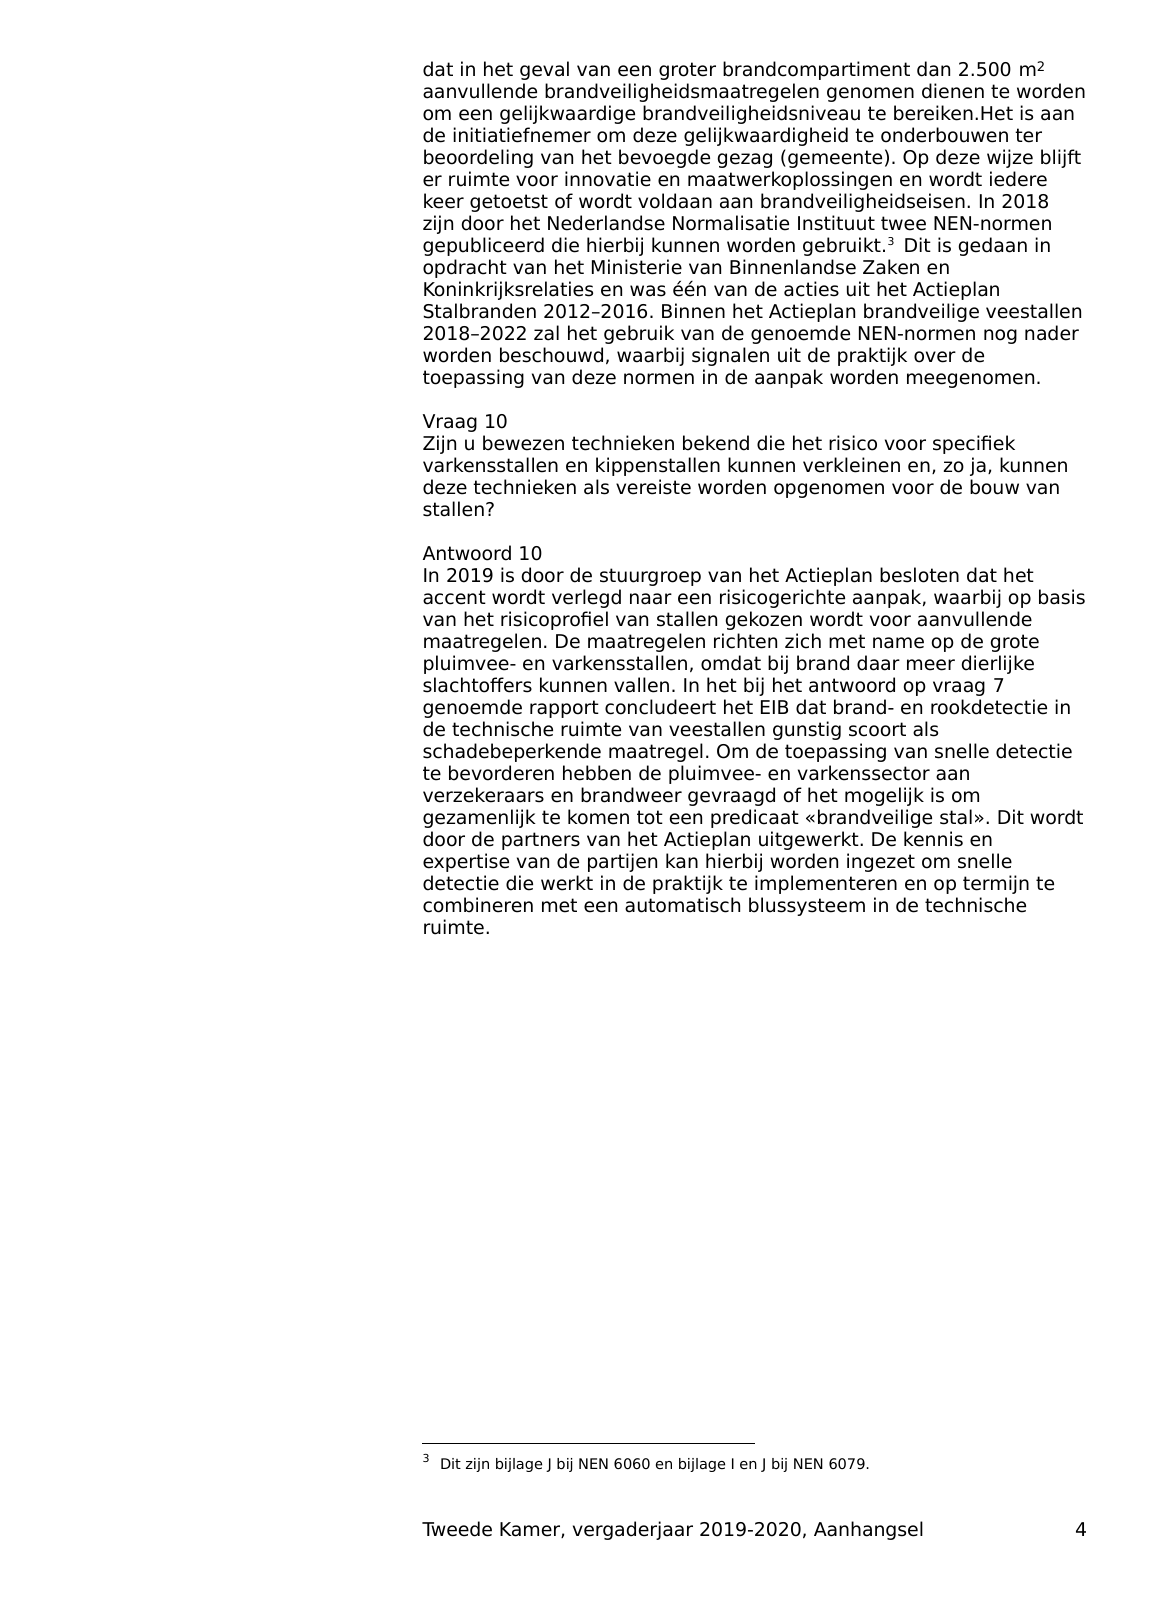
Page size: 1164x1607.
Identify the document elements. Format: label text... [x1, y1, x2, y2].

text Zijn u bewezen technieken bekend die het risico voor specifiek varkensstallen en kippenstallen kunnen verkleinen en, zo ja, kunnen deze technieken als vereiste worden opgenomen voor de bouw van stallen? [422, 433, 1087, 521]
text Dit zijn bijlage J bij NEN 6060 en bijlage I en J bij NEN 6079. [422, 1452, 1087, 1474]
text Antwoord 10 [422, 543, 1087, 565]
text Vraag 10 [422, 411, 1087, 433]
text dat in het geval van een groter brandcompartiment dan 2.500 m2 aanvullende brandveiligheidsmaatregelen genomen dienen te worden om een gelijkwaardige brandveiligheidsniveau te bereiken.Het is aan de initiatiefnemer om deze gelijkwaardigheid te onderbouwen ter beoordeling van het bevoegde gezag (gemeente). Op deze wijze blijft er ruimte voor innovatie en maatwerkoplossingen en wordt iedere keer getoetst of wordt voldaan aan brandveiligheidseisen. In 2018 zijn door het Nederlandse Normalisatie Instituut twee NEN-normen gepubliceerd die hierbij kunnen worden gebruikt. Dit is gedaan in opdracht van het Ministerie van Binnenlandse Zaken en Koninkrijksrelaties en was één van de acties uit het Actieplan Stalbranden 2012–2016. Binnen het Actieplan brandveilige veestallen 2018–2022 zal het gebruik van de genoemde NEN-normen nog nader worden beschouwd, waarbij signalen uit de praktijk over de toepassing van deze normen in de aanpak worden meegenomen. [422, 59, 1087, 389]
text In 2019 is door de stuurgroep van het Actieplan besloten dat het accent wordt verlegd naar een risicogerichte aanpak, waarbij op basis van het risicoprofiel van stallen gekozen wordt voor aanvullende maatregelen. De maatregelen richten zich met name op de grote pluimvee- en varkensstallen, omdat bij brand daar meer dierlijke slachtoffers kunnen vallen. In het bij het antwoord op vraag 7 genoemde rapport concludeert het EIB dat brand- en rookdetectie in de technische ruimte van veestallen gunstig scoort als schadebeperkende maatregel. Om de toepassing van snelle detectie te bevorderen hebben de pluimvee- en varkenssector aan verzekeraars en brandweer gevraagd of het mogelijk is om gezamenlijk te komen tot een predicaat «brandveilige stal». Dit wordt door de partners van het Actieplan uitgewerkt. De kennis en expertise van de partijen kan hierbij worden ingezet om snelle detectie die werkt in de praktijk te implementeren en op termijn te combineren met een automatisch blussysteem in de technische ruimte. [422, 565, 1087, 939]
